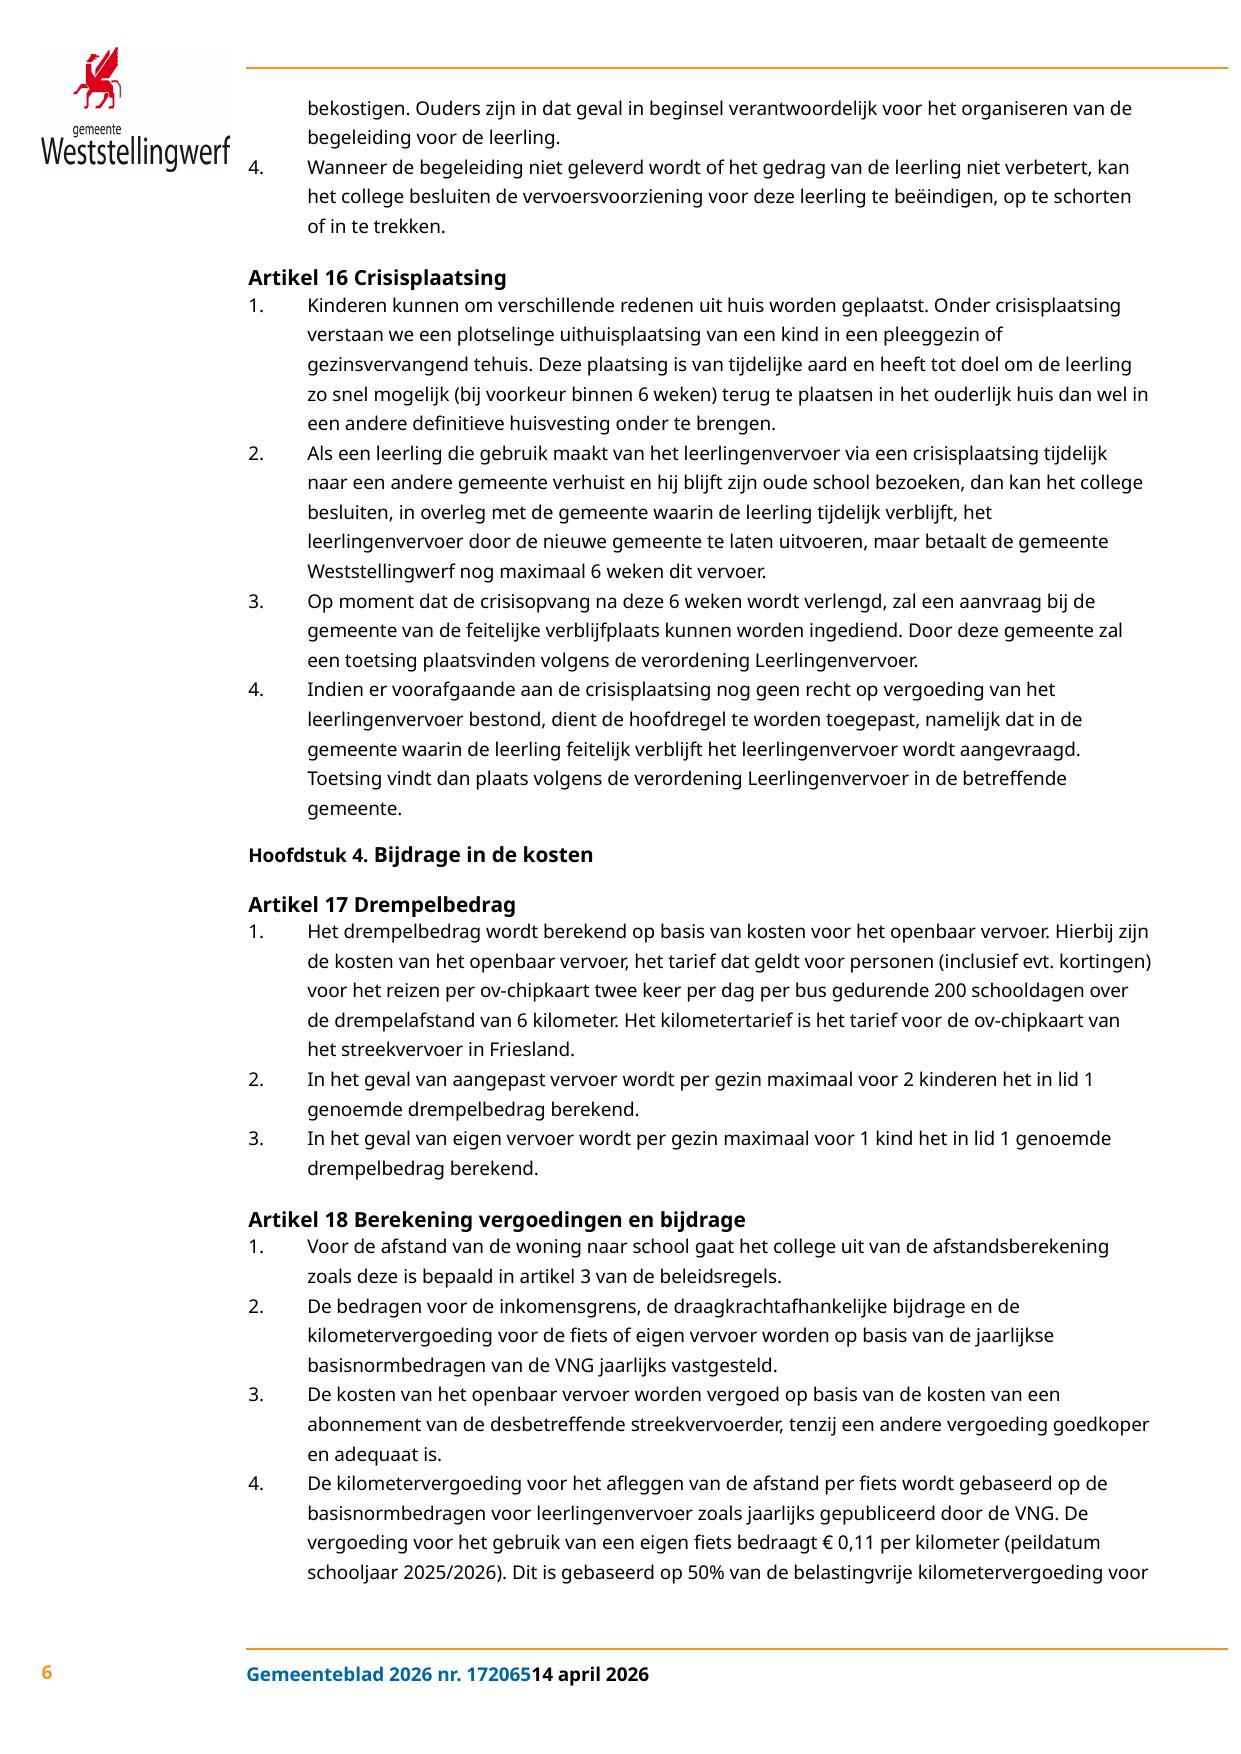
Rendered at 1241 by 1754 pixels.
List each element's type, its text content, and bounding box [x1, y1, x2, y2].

list Als een leerling die gebruik maakt van het leerlingenvervoer via een crisisplaatsing tijdelijk naar een andere gemeente verhuist en hij blijft zijn oude school bezoeken, dan kan het college besluiten, in overleg met de gemeente waarin de leerling tijdelijk verblijft, het leerlingenvervoer door de nieuwe gemeente te laten uitvoeren, maar betaalt de gemeente Weststellingwerf nog maximaal 6 weken dit vervoer. [248, 440, 1152, 584]
text Artikel 16 Crisisplaatsing [248, 263, 1152, 292]
list In het geval van aangepast vervoer wordt per gezin maximaal voor 2 kinderen het in lid 1 genoemde drempelbedrag berekend. [248, 1066, 1152, 1121]
list Kinderen kunnen om verschillende redenen uit huis worden geplaatst. Onder crisisplaatsing verstaan we een plotselinge uithuisplaatsing van een kind in een pleeggezin of gezinsvervangend tehuis. Deze plaatsing is van tijdelijke aard en heeft tot doel om de leerling zo snel mogelijk (bij voorkeur binnen 6 weken) terug te plaatsen in het ouderlijk huis dan wel in een andere definitieve huisvesting onder te brengen. [248, 292, 1152, 436]
text Artikel 18 Berekening vergoedingen en bijdrage [248, 1205, 1152, 1234]
list De kosten van het openbaar vervoer worden vergoed op basis van de kosten van een abonnement van de desbetreffende streekvervoerder, tenzij een andere vergoeding goedkoper en adequaat is. [248, 1382, 1152, 1467]
list De kilometervergoeding voor het afleggen van de afstand per fiets wordt gebaseerd op de basisnormbedragen voor leerlingenvervoer zoals jaarlijks gepubliceerd door de VNG. De vergoeding voor het gebruik van een eigen fiets bedraagt € 0,11 per kilometer (peildatum schooljaar 2025/2026). Dit is gebaseerd op 50% van de belastingvrije kilometervergoeding voor [248, 1470, 1152, 1585]
list bekostigen. Ouders zijn in dat geval in beginsel verantwoordelijk voor het organiseren van de begeleiding voor de leerling. [248, 95, 1152, 150]
list De bedragen voor de inkomensgrens, de draagkrachtafhankelijke bijdrage en de kilometervergoeding voor de fiets of eigen vervoer worden op basis van de jaarlijkse basisnormbedragen van de VNG jaarlijks vastgesteld. [248, 1293, 1152, 1378]
list Wanneer de begeleiding niet geleverd wordt of het gedrag van de leerling niet verbetert, kan het college besluiten de vervoersvoorziening voor deze leerling te beëindigen, op te schorten of in te trekken. [248, 154, 1152, 239]
list In het geval van eigen vervoer wordt per gezin maximaal voor 1 kind het in lid 1 genoemde drempelbedrag berekend. [248, 1125, 1152, 1181]
list Indien er voorafgaande aan de crisisplaatsing nog geen recht op vergoeding van het leerlingenvervoer bestond, dient de hoofdregel te worden toegepast, namelijk dat in de gemeente waarin de leerling feitelijk verblijft het leerlingenvervoer wordt aangevraagd. Toetsing vindt dan plaats volgens de verordening Leerlingenvervoer in de betreffende gemeente. [248, 677, 1152, 821]
list Het drempelbedrag wordt berekend op basis van kosten voor het openbaar vervoer. Hierbij zijn de kosten van het openbaar vervoer, het tarief dat geldt voor personen (inclusief evt. kortingen) voor het reizen per ov-chipkaart twee keer per dag per bus gedurende 200 schooldagen over de drempelafstand van 6 kilometer. Het kilometertarief is het tarief voor de ov-chipkaart van het streekvervoer in Friesland. [248, 918, 1152, 1062]
list Voor de afstand van de woning naar school gaat het college uit van de afstandsberekening zoals deze is bepaald in artikel 3 van de beleidsregels. [248, 1234, 1152, 1289]
text Hoofdstuk 4. Bijdrage in de kosten [248, 841, 1152, 869]
list Op moment dat de crisisopvang na deze 6 weken wordt verlengd, zal een aanvraag bij de gemeente van de feitelijke verblijfplaats kunnen worden ingediend. Door deze gemeente zal een toetsing plaatsvinden volgens de verordening Leerlingenvervoer. [248, 588, 1152, 673]
text Artikel 17 Drempelbedrag [248, 890, 1152, 918]
picture [41, 47, 231, 172]
